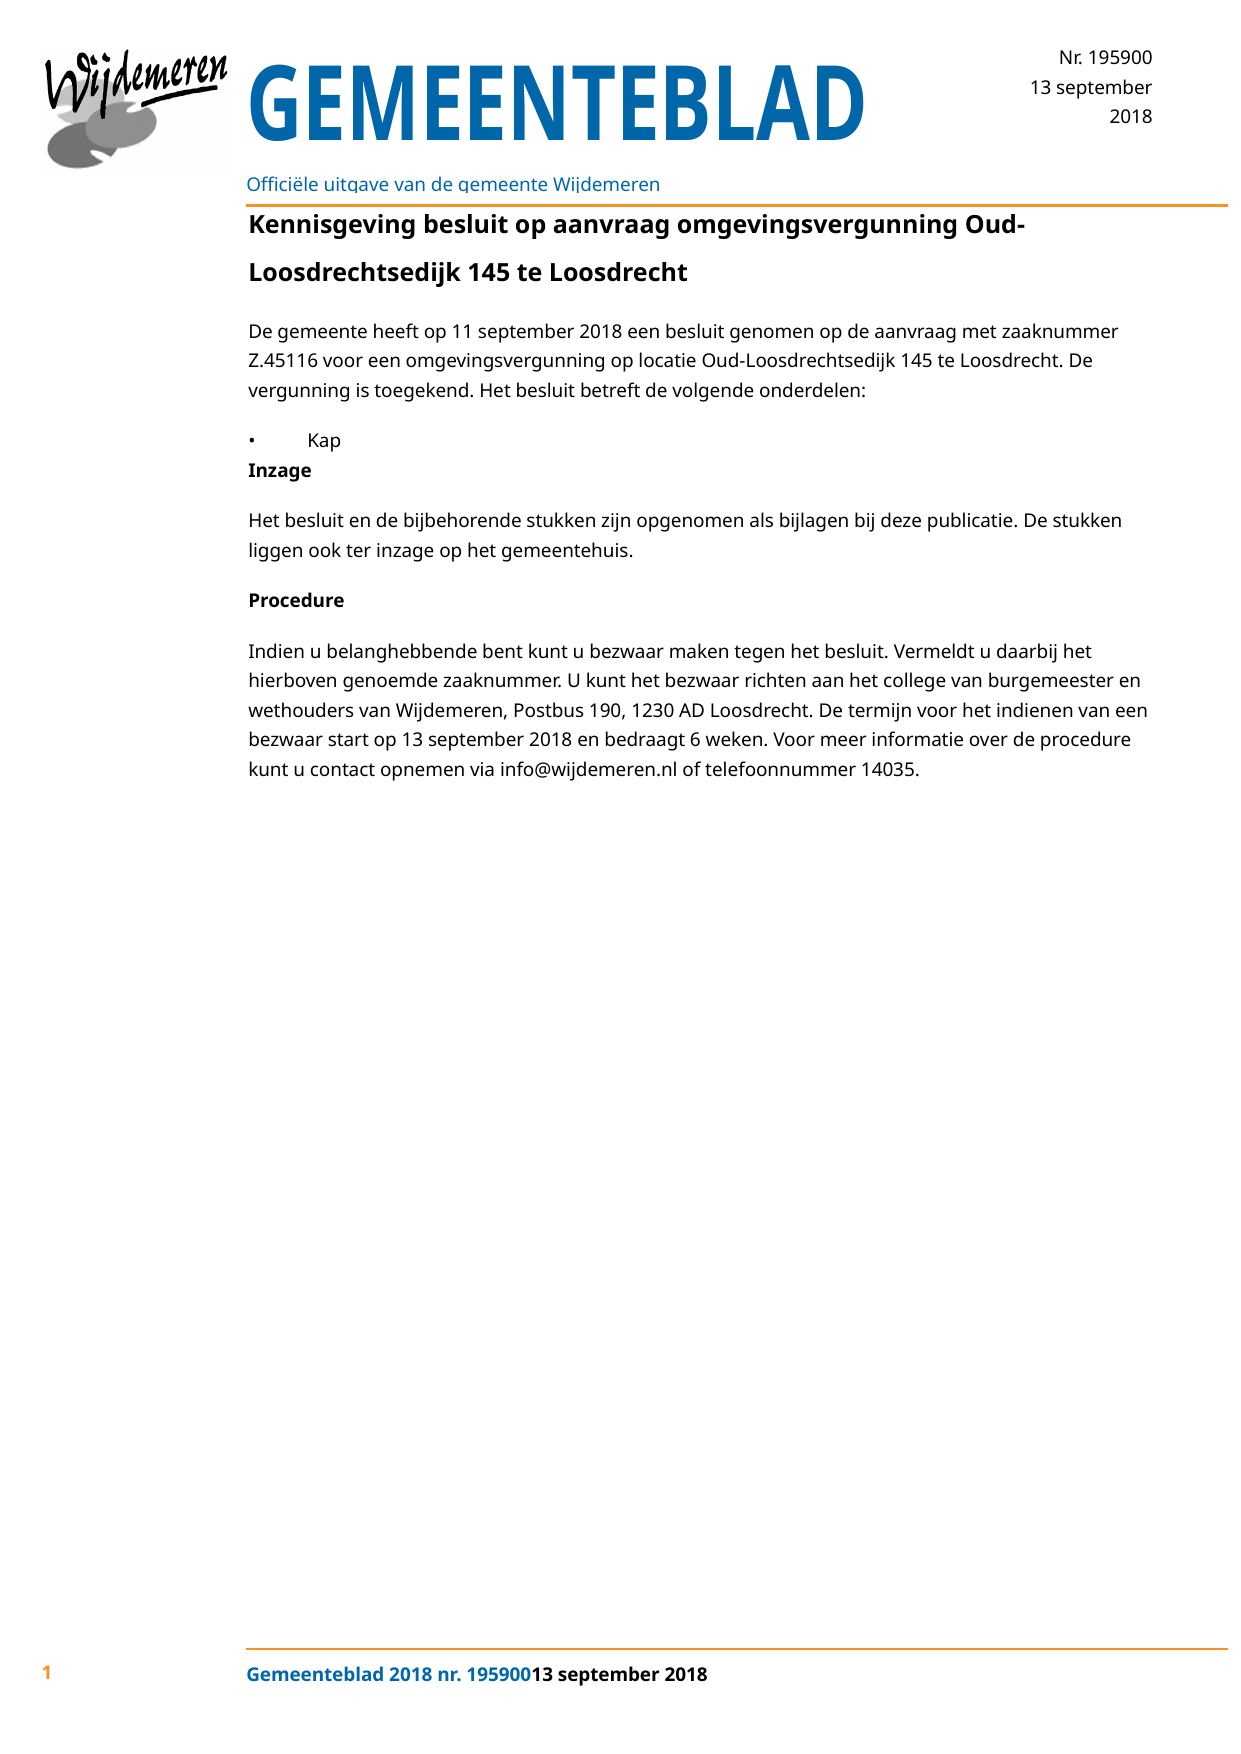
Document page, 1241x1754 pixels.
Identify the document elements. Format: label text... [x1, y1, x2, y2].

text Kennisgeving besluit op aanvraag omgevingsvergunning Oud-Loosdrechtsedijk 145 te Loosdrecht [248, 207, 1152, 288]
text Procedure [248, 587, 1152, 613]
text Inzage [248, 457, 1152, 483]
text Indien u belanghebbende bent kunt u bezwaar maken tegen het besluit. Vermeldt u daarbij het hierboven genoemde zaaknummer. U kunt het bezwaar richten aan het college van burgemeester en wethouders van Wijdemeren, Postbus 190, 1230 AD Loosdrecht. De termijn voor het indienen van een bezwaar start op 13 september 2018 en bedraagt 6 weken. Voor meer informatie over de procedure kunt u contact opnemen via info@wijdemeren.nl of telefoonnummer 14035. [248, 638, 1152, 782]
text De gemeente heeft op 11 september 2018 een besluit genomen op de aanvraag met zaaknummer Z.45116 voor een omgevingsvergunning op locatie Oud-Loosdrechtsedijk 145 te Loosdrecht. De vergunning is toegekend. Het besluit betreft de volgende onderdelen: [248, 318, 1152, 403]
text Het besluit en de bijbehorende stukken zijn opgenomen als bijlagen bij deze publicatie. De stukken liggen ook ter inzage op het gemeentehuis. [248, 507, 1152, 563]
picture [41, 47, 231, 172]
list Kap [248, 427, 1152, 453]
